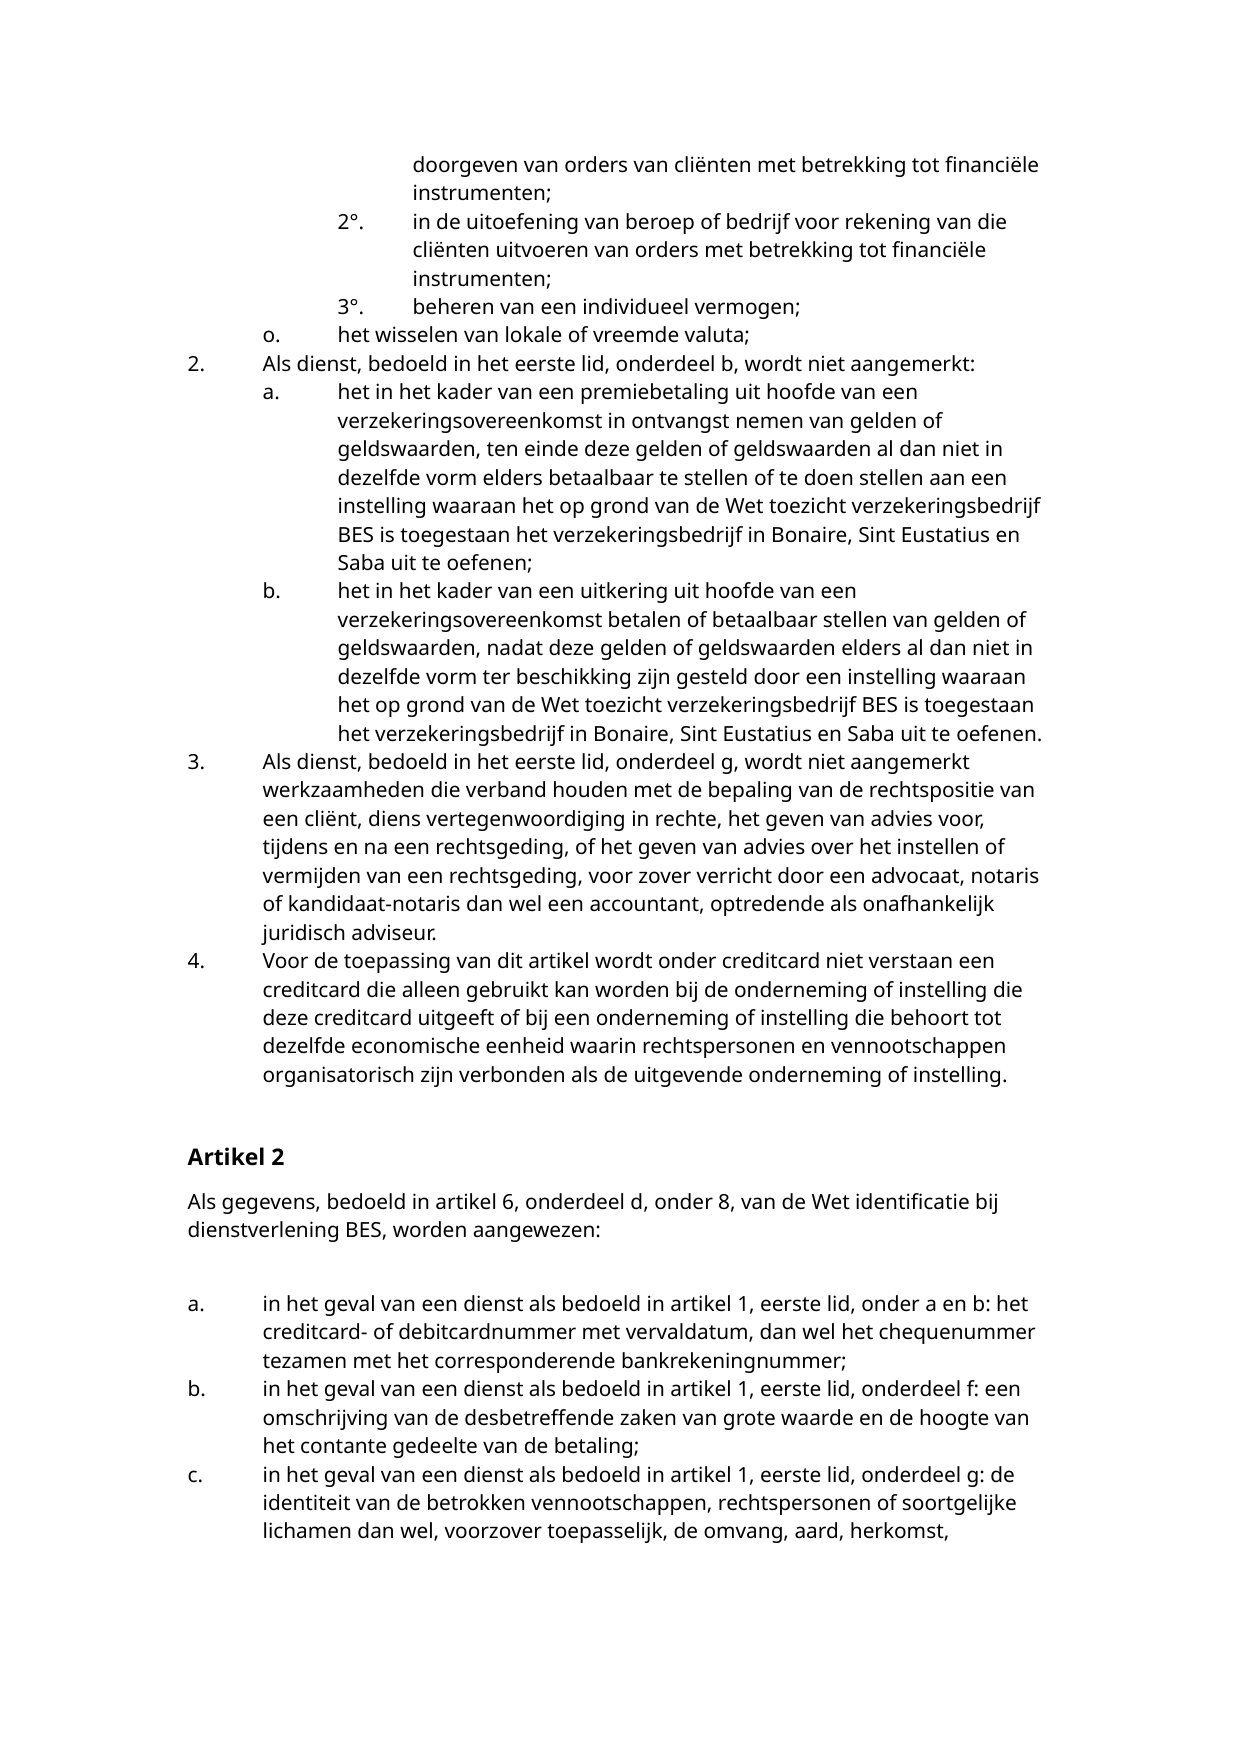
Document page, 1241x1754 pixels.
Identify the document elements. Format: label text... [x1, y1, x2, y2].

list in het geval van een dienst als bedoeld in artikel 1, eerste lid, onder a en b: het creditcard- of debitcardnummer met vervaldatum, dan wel het chequenummer tezamen met het corresponderende bankrekeningnummer; [187, 1289, 1053, 1374]
list Als dienst, bedoeld in het eerste lid, onderdeel g, wordt niet aangemerkt werkzaamheden die verband houden met de bepaling van de rechtspositie van een cliënt, diens vertegenwoordiging in rechte, het geven van advies voor, tijdens en na een rechtsgeding, of het geven van advies over het instellen of vermijden van een rechtsgeding, voor zover verricht door een advocaat, notaris of kandidaat-notaris dan wel een accountant, optredende als onafhankelijk juridisch adviseur. [187, 747, 1053, 946]
list het wisselen van lokale of vreemde valuta; [262, 321, 1053, 349]
text Als gegevens, bedoeld in artikel 6, onderdeel d, onder 8, van de Wet identificatie bij dienstverlening BES, worden aangewezen: [187, 1187, 1053, 1244]
list beheren van een individueel vermogen; [337, 292, 1053, 321]
list het in het kader van een uitkering uit hoofde van een verzekeringsovereenkomst betalen of betaalbaar stellen van gelden of geldswaarden, nadat deze gelden of geldswaarden elders al dan niet in dezelfde vorm ter beschikking zijn gesteld door een instelling waaraan het op grond van de Wet toezicht verzekeringsbedrijf BES is toegestaan het verzekeringsbedrijf in Bonaire, Sint Eustatius en Saba uit te oefenen. [262, 577, 1053, 747]
list Voor de toepassing van dit artikel wordt onder creditcard niet verstaan een creditcard die alleen gebruikt kan worden bij de onderneming of instelling die deze creditcard uitgeeft of bij een onderneming of instelling die behoort tot dezelfde economische eenheid waarin rechtspersonen en vennootschappen organisatorisch zijn verbonden als de uitgevende onderneming of instelling. [187, 946, 1053, 1088]
list het in het kader van een premiebetaling uit hoofde van een verzekeringsovereenkomst in ontvangst nemen van gelden of geldswaarden, ten einde deze gelden of geldswaarden al dan niet in dezelfde vorm elders betaalbaar te stellen of te doen stellen aan een instelling waaraan het op grond van de Wet toezicht verzekeringsbedrijf BES is toegestaan het verzekeringsbedrijf in Bonaire, Sint Eustatius en Saba uit te oefenen; [262, 377, 1053, 577]
list Als dienst, bedoeld in het eerste lid, onderdeel b, wordt niet aangemerkt: [187, 349, 1053, 377]
list doorgeven van orders van cliënten met betrekking tot financiële instrumenten; [337, 150, 1053, 207]
list in de uitoefening van beroep of bedrijf voor rekening van die cliënten uitvoeren van orders met betrekking tot financiële instrumenten; [337, 207, 1053, 292]
list in het geval van een dienst als bedoeld in artikel 1, eerste lid, onderdeel f: een omschrijving van de desbetreffende zaken van grote waarde en de hoogte van het contante gedeelte van de betaling; [187, 1374, 1053, 1460]
subtitle Artikel 2 [187, 1141, 1053, 1172]
list in het geval van een dienst als bedoeld in artikel 1, eerste lid, onderdeel g: de identiteit van de betrokken vennootschappen, rechtspersonen of soortgelijke lichamen dan wel, voorzover toepasselijk, de omvang, aard, herkomst, [187, 1460, 1053, 1545]
